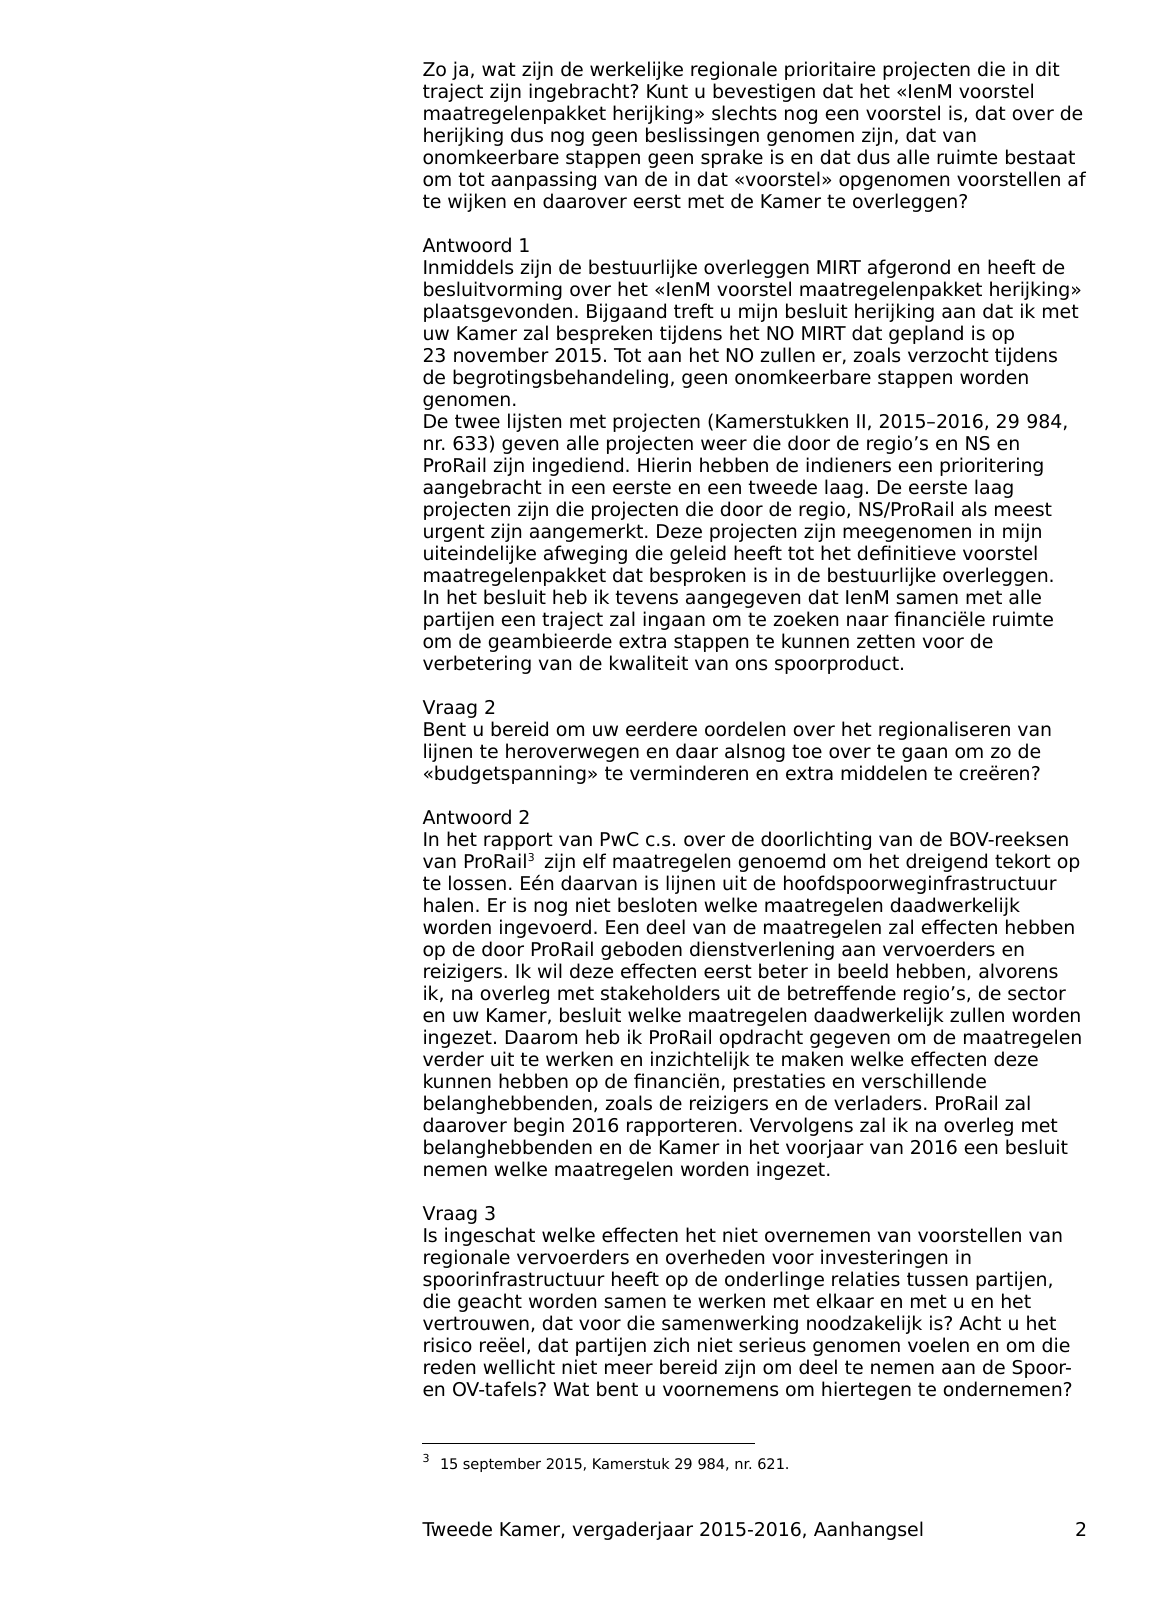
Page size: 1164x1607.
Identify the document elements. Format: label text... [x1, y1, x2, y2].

text Inmiddels zijn de bestuurlijke overleggen MIRT afgerond en heeft de besluitvorming over het «IenM voorstel maatregelenpakket herijking» plaatsgevonden. Bijgaand treft u mijn besluit herijking aan dat ik met uw Kamer zal bespreken tijdens het NO MIRT dat gepland is op 23 november 2015. Tot aan het NO zullen er, zoals verzocht tijdens de begrotingsbehandeling, geen onomkeerbare stappen worden genomen. [422, 257, 1087, 411]
text In het rapport van PwC c.s. over de doorlichting van de BOV-reeksen van ProRail zijn elf maatregelen genoemd om het dreigend tekort op te lossen. Eén daarvan is lijnen uit de hoofdspoorweginfrastructuur halen. Er is nog niet besloten welke maatregelen daadwerkelijk worden ingevoerd. Een deel van de maatregelen zal effecten hebben op de door ProRail geboden dienstverlening aan vervoerders en reizigers. Ik wil deze effecten eerst beter in beeld hebben, alvorens ik, na overleg met stakeholders uit de betreffende regio’s, de sector en uw Kamer, besluit welke maatregelen daadwerkelijk zullen worden ingezet. Daarom heb ik ProRail opdracht gegeven om de maatregelen verder uit te werken en inzichtelijk te maken welke effecten deze kunnen hebben op de financiën, prestaties en verschillende belanghebbenden, zoals de reizigers en de verladers. ProRail zal daarover begin 2016 rapporteren. Vervolgens zal ik na overleg met belanghebbenden en de Kamer in het voorjaar van 2016 een besluit nemen welke maatregelen worden ingezet. [422, 829, 1087, 1181]
text Antwoord 2 [422, 807, 1087, 829]
text Antwoord 1 [422, 235, 1087, 257]
text Bent u bereid om uw eerdere oordelen over het regionaliseren van lijnen te heroverwegen en daar alsnog toe over te gaan om zo de «budgetspanning» te verminderen en extra middelen te creëren? [422, 719, 1087, 785]
text Vraag 2 [422, 697, 1087, 719]
text Vraag 3 [422, 1203, 1087, 1225]
text Zo ja, wat zijn de werkelijke regionale prioritaire projecten die in dit traject zijn ingebracht? Kunt u bevestigen dat het «IenM voorstel maatregelenpakket herijking» slechts nog een voorstel is, dat over de herijking dus nog geen beslissingen genomen zijn, dat van onomkeerbare stappen geen sprake is en dat dus alle ruimte bestaat om tot aanpassing van de in dat «voorstel» opgenomen voorstellen af te wijken en daarover eerst met de Kamer te overleggen? [422, 59, 1087, 213]
text Is ingeschat welke effecten het niet overnemen van voorstellen van regionale vervoerders en overheden voor investeringen in spoorinfrastructuur heeft op de onderlinge relaties tussen partijen, die geacht worden samen te werken met elkaar en met u en het vertrouwen, dat voor die samenwerking noodzakelijk is? Acht u het risico reëel, dat partijen zich niet serieus genomen voelen en om die reden wellicht niet meer bereid zijn om deel te nemen aan de Spoor- en OV-tafels? Wat bent u voornemens om hiertegen te ondernemen? [422, 1225, 1087, 1401]
text 15 september 2015, Kamerstuk 29 984, nr. 621. [422, 1452, 1087, 1474]
text In het besluit heb ik tevens aangegeven dat IenM samen met alle partijen een traject zal ingaan om te zoeken naar financiële ruimte om de geambieerde extra stappen te kunnen zetten voor de verbetering van de kwaliteit van ons spoorproduct. [422, 587, 1087, 675]
text De twee lijsten met projecten (Kamerstukken II, 2015–2016, 29 984, nr. 633) geven alle projecten weer die door de regio’s en NS en ProRail zijn ingediend. Hierin hebben de indieners een prioritering aangebracht in een eerste en een tweede laag. De eerste laag projecten zijn die projecten die door de regio, NS/ProRail als meest urgent zijn aangemerkt. Deze projecten zijn meegenomen in mijn uiteindelijke afweging die geleid heeft tot het definitieve voorstel maatregelenpakket dat besproken is in de bestuurlijke overleggen. [422, 411, 1087, 587]
